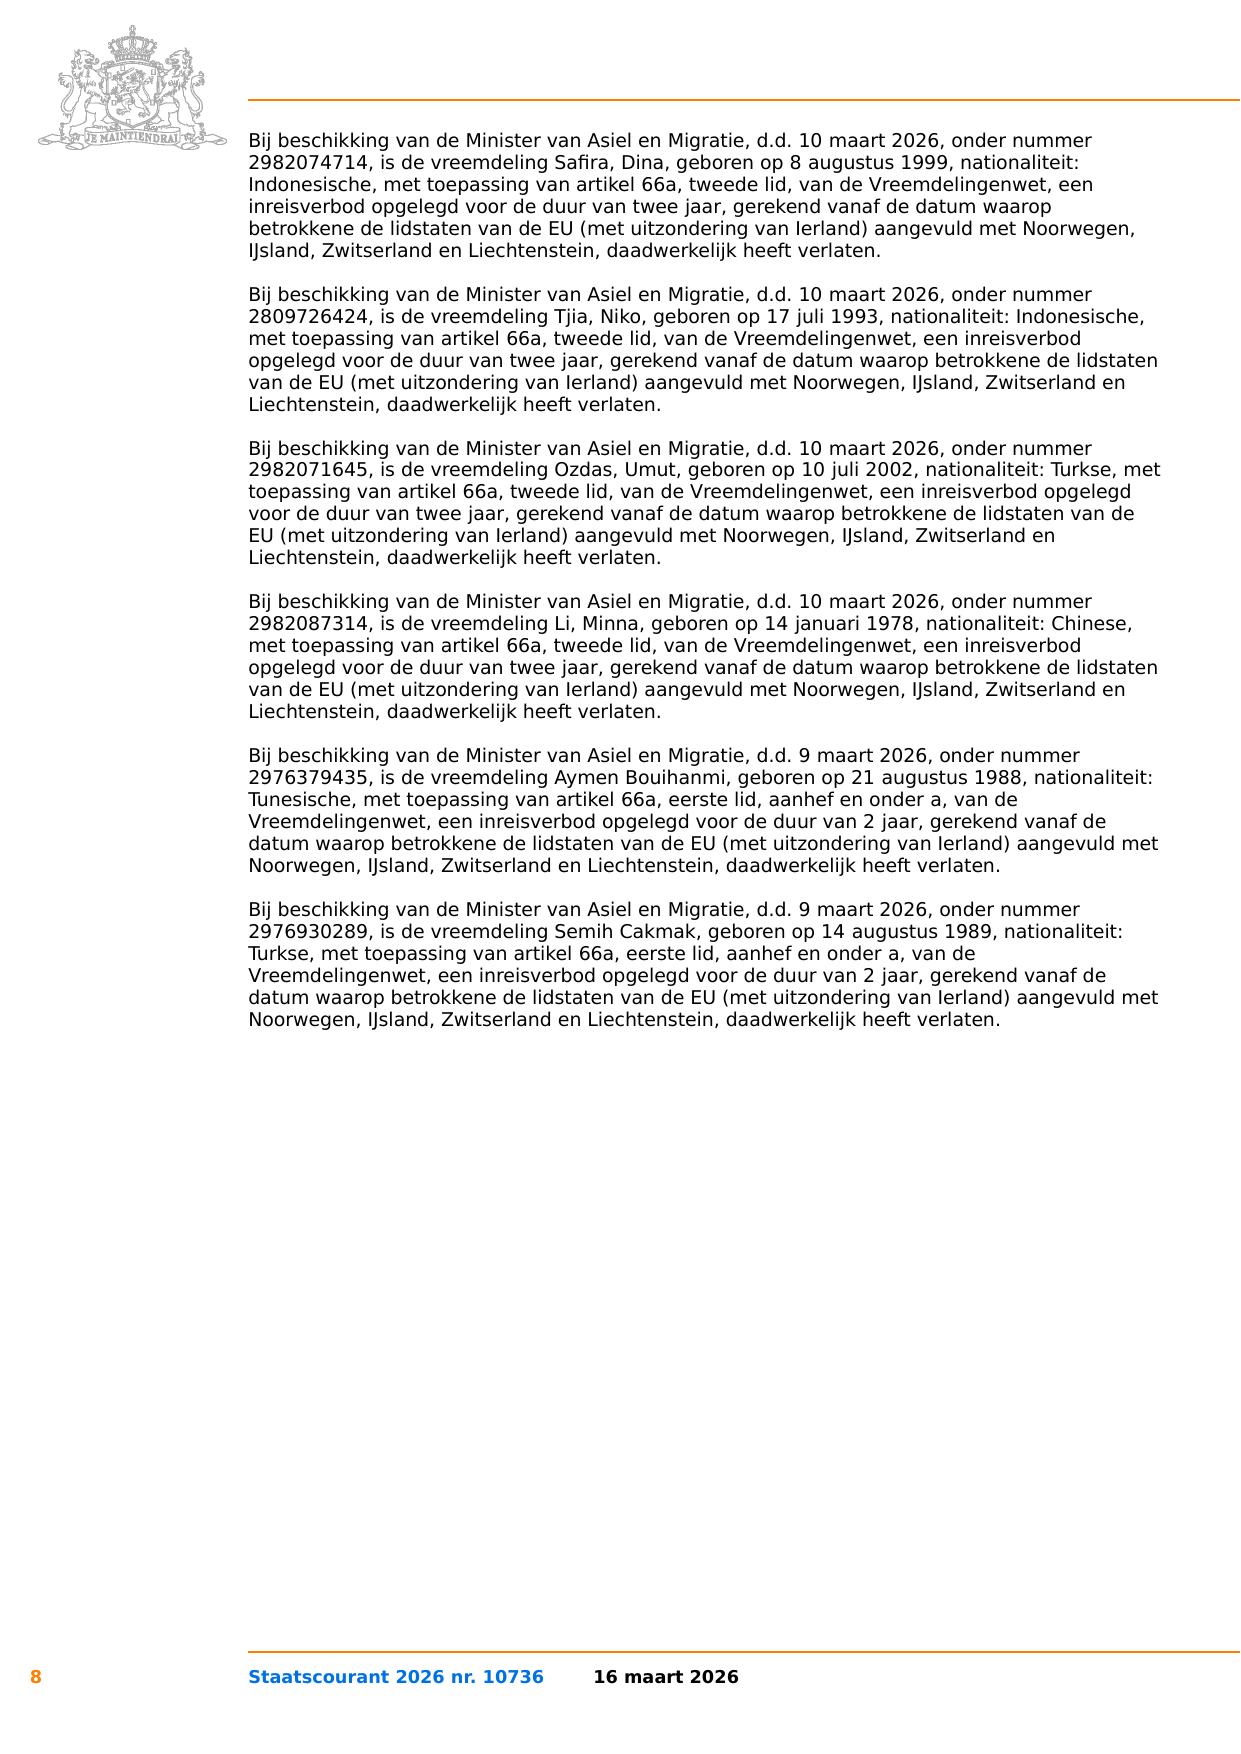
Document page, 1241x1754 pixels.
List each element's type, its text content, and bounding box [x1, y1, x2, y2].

text Bij beschikking van de Minister van Asiel en Migratie, d.d. 10 maart 2026, onder nummer 2982071645, is de vreemdeling Ozdas, Umut, geboren op 10 juli 2002, nationaliteit: Turkse, met toepassing van artikel 66a, tweede lid, van de Vreemdelingenwet, een inreisverbod opgelegd voor de duur van twee jaar, gerekend vanaf de datum waarop betrokkene de lidstaten van de EU (met uitzondering van Ierland) aangevuld met Noorwegen, IJsland, Zwitserland en Liechtenstein, daadwerkelijk heeft verlaten. [248, 437, 1163, 569]
text Bij beschikking van de Minister van Asiel en Migratie, d.d. 9 maart 2026, onder nummer 2976379435, is de vreemdeling Aymen Bouihanmi, geboren op 21 augustus 1988, nationaliteit: Tunesische, met toepassing van artikel 66a, eerste lid, aanhef en onder a, van de Vreemdelingenwet, een inreisverbod opgelegd voor de duur van 2 jaar, gerekend vanaf de datum waarop betrokkene de lidstaten van de EU (met uitzondering van Ierland) aangevuld met Noorwegen, IJsland, Zwitserland en Liechtenstein, daadwerkelijk heeft verlaten. [248, 745, 1163, 877]
text Bij beschikking van de Minister van Asiel en Migratie, d.d. 10 maart 2026, onder nummer 2982074714, is de vreemdeling Safira, Dina, geboren op 8 augustus 1999, nationaliteit: Indonesische, met toepassing van artikel 66a, tweede lid, van de Vreemdelingenwet, een inreisverbod opgelegd voor de duur van twee jaar, gerekend vanaf de datum waarop betrokkene de lidstaten van de EU (met uitzondering van Ierland) aangevuld met Noorwegen, IJsland, Zwitserland en Liechtenstein, daadwerkelijk heeft verlaten. [248, 130, 1163, 262]
text Bij beschikking van de Minister van Asiel en Migratie, d.d. 10 maart 2026, onder nummer 2809726424, is de vreemdeling Tjia, Niko, geboren op 17 juli 1993, nationaliteit: Indonesische, met toepassing van artikel 66a, tweede lid, van de Vreemdelingenwet, een inreisverbod opgelegd voor de duur van twee jaar, gerekend vanaf de datum waarop betrokkene de lidstaten van de EU (met uitzondering van Ierland) aangevuld met Noorwegen, IJsland, Zwitserland en Liechtenstein, daadwerkelijk heeft verlaten. [248, 284, 1163, 416]
text Bij beschikking van de Minister van Asiel en Migratie, d.d. 9 maart 2026, onder nummer 2976930289, is de vreemdeling Semih Cakmak, geboren op 14 augustus 1989, nationaliteit: Turkse, met toepassing van artikel 66a, eerste lid, aanhef en onder a, van de Vreemdelingenwet, een inreisverbod opgelegd voor de duur van 2 jaar, gerekend vanaf de datum waarop betrokkene de lidstaten van de EU (met uitzondering van Ierland) aangevuld met Noorwegen, IJsland, Zwitserland en Liechtenstein, daadwerkelijk heeft verlaten. [248, 899, 1163, 1031]
picture [38, 25, 227, 150]
text Bij beschikking van de Minister van Asiel en Migratie, d.d. 10 maart 2026, onder nummer 2982087314, is de vreemdeling Li, Minna, geboren op 14 januari 1978, nationaliteit: Chinese, met toepassing van artikel 66a, tweede lid, van de Vreemdelingenwet, een inreisverbod opgelegd voor de duur van twee jaar, gerekend vanaf de datum waarop betrokkene de lidstaten van de EU (met uitzondering van Ierland) aangevuld met Noorwegen, IJsland, Zwitserland en Liechtenstein, daadwerkelijk heeft verlaten. [248, 591, 1163, 723]
